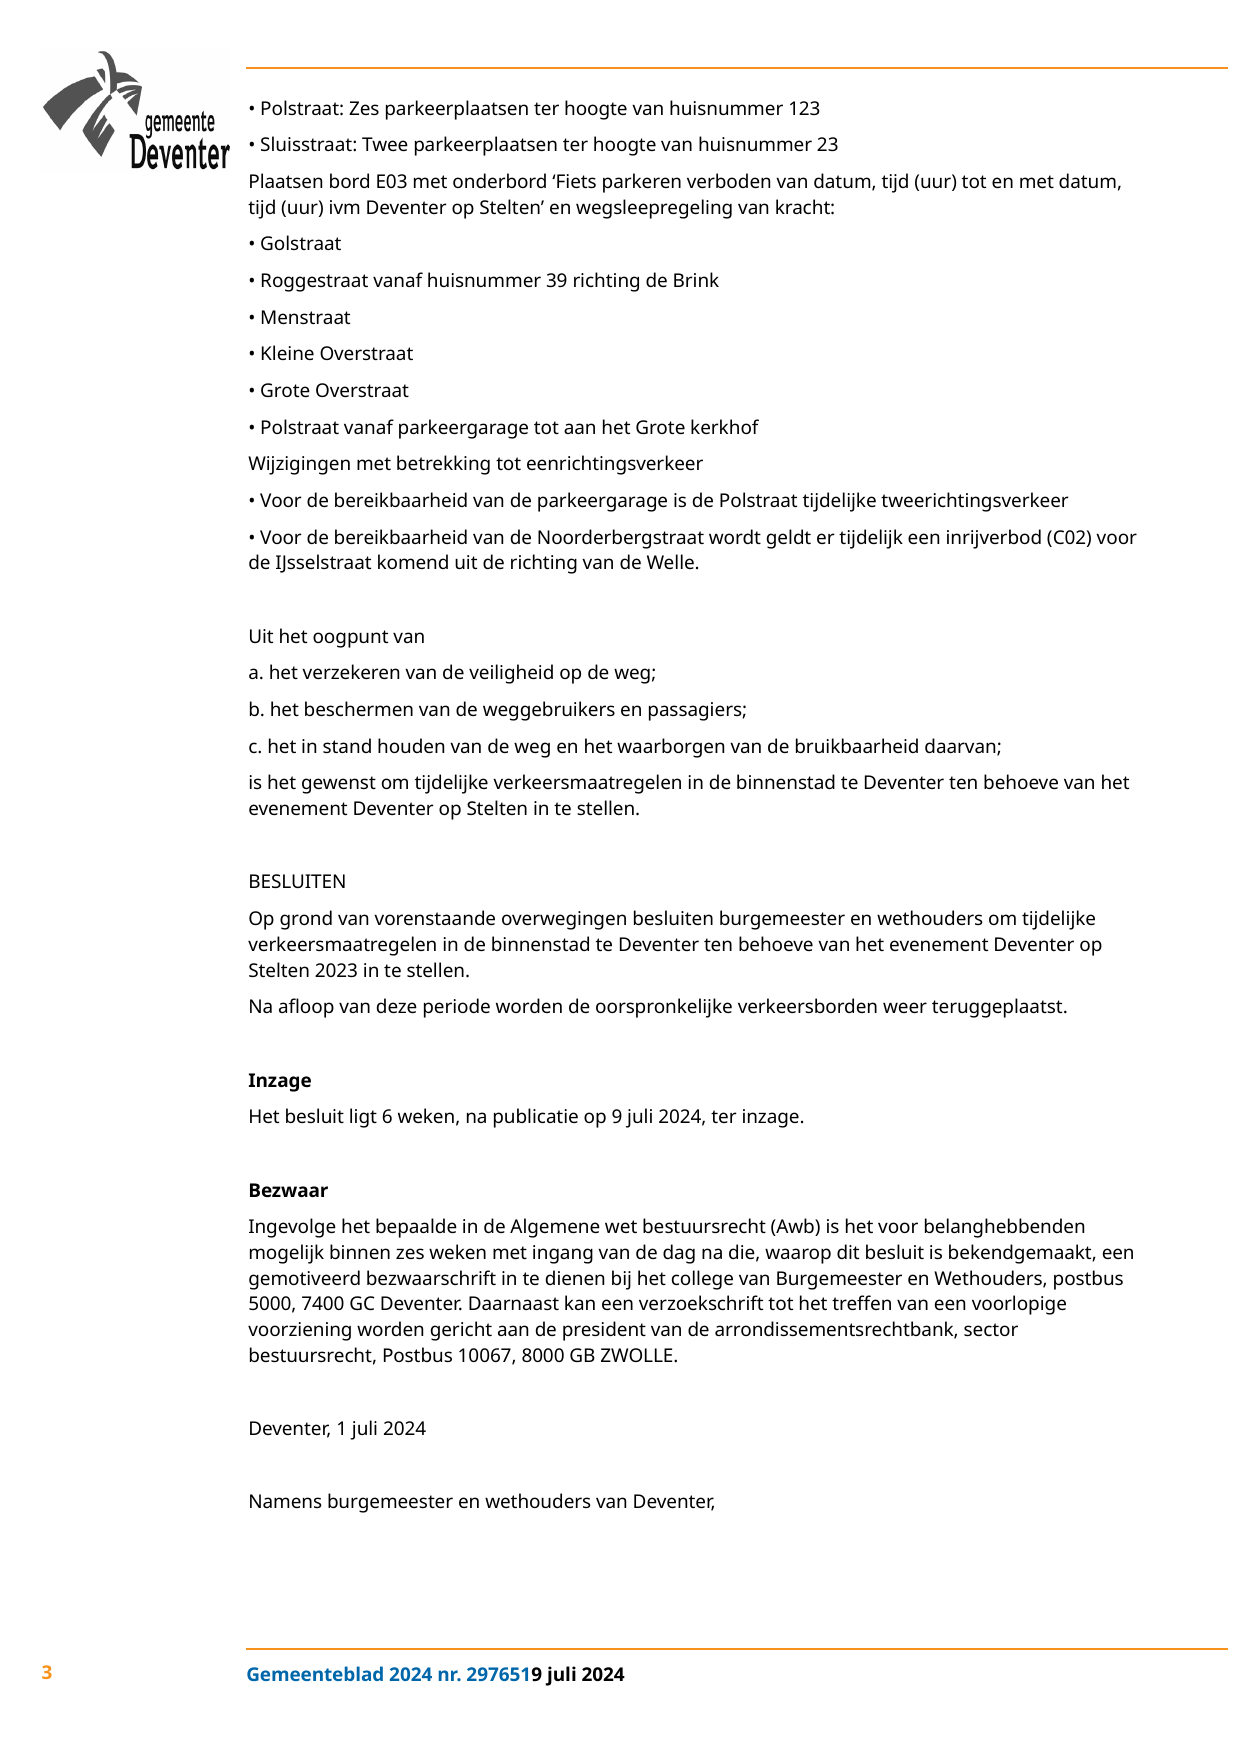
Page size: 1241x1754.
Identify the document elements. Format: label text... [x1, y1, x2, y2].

text • Voor de bereikbaarheid van de parkeergarage is de Polstraat tijdelijke tweerichtingsverkeer [248, 487, 1152, 513]
text Uit het oogpunt van [248, 623, 1152, 649]
text c. het in stand houden van de weg en het waarborgen van de bruikbaarheid daarvan; [248, 733, 1152, 759]
text • Golstraat [248, 231, 1152, 256]
picture [41, 47, 231, 172]
text • Sluisstraat: Twee parkeerplaatsen ter hoogte van huisnummer 23 [248, 131, 1152, 157]
text Deventer, 1 juli 2024 [248, 1415, 1152, 1441]
text b. het beschermen van de weggebruikers en passagiers; [248, 696, 1152, 722]
text Ingevolge het bepaalde in de Algemene wet bestuursrecht (Awb) is het voor belanghebbenden mogelijk binnen zes weken met ingang van de dag na die, waarop dit besluit is bekendgemaakt, een gemotiveerd bezwaarschrift in te dienen bij het college van Burgemeester en Wethouders, postbus 5000, 7400 GC Deventer. Daarnaast kan een verzoekschrift tot het treffen van een voorlopige voorziening worden gericht aan de president van de arrondissementsrechtbank, sector bestuursrecht, Postbus 10067, 8000 GB ZWOLLE. [248, 1213, 1152, 1368]
text • Roggestraat vanaf huisnummer 39 richting de Brink [248, 267, 1152, 293]
text Wijzigingen met betrekking tot eenrichtingsverkeer [248, 451, 1152, 476]
text • Voor de bereikbaarheid van de Noorderbergstraat wordt geldt er tijdelijk een inrijverbod (C02) voor de IJsselstraat komend uit de richting van de Welle. [248, 524, 1152, 575]
text Plaatsen bord E03 met onderbord ‘Fiets parkeren verboden van datum, tijd (uur) tot en met datum, tijd (uur) ivm Deventer op Stelten’ en wegsleepregeling van kracht: [248, 168, 1152, 219]
text Het besluit ligt 6 weken, na publicatie op 9 juli 2024, ter inzage. [248, 1103, 1152, 1129]
text • Polstraat vanaf parkeergarage tot aan het Grote kerkhof [248, 414, 1152, 439]
text Op grond van vorenstaande overwegingen besluiten burgemeester en wethouders om tijdelijke verkeersmaatregelen in de binnenstad te Deventer ten behoeve van het evenement Deventer op Stelten 2023 in te stellen. [248, 905, 1152, 982]
text Na afloop van deze periode worden de oorspronkelijke verkeersborden weer teruggeplaatst. [248, 993, 1152, 1019]
text Namens burgemeester en wethouders van Deventer, [248, 1489, 1152, 1514]
text • Grote Overstraat [248, 377, 1152, 403]
text • Menstraat [248, 304, 1152, 329]
text Bezwaar [248, 1177, 1152, 1202]
text a. het verzekeren van de veiligheid op de weg; [248, 659, 1152, 685]
text • Polstraat: Zes parkeerplaatsen ter hoogte van huisnummer 123 [248, 95, 1152, 121]
text Inzage [248, 1067, 1152, 1092]
text • Kleine Overstraat [248, 341, 1152, 366]
text is het gewenst om tijdelijke verkeersmaatregelen in de binnenstad te Deventer ten behoeve van het evenement Deventer op Stelten in te stellen. [248, 769, 1152, 821]
text BESLUITEN [248, 869, 1152, 894]
